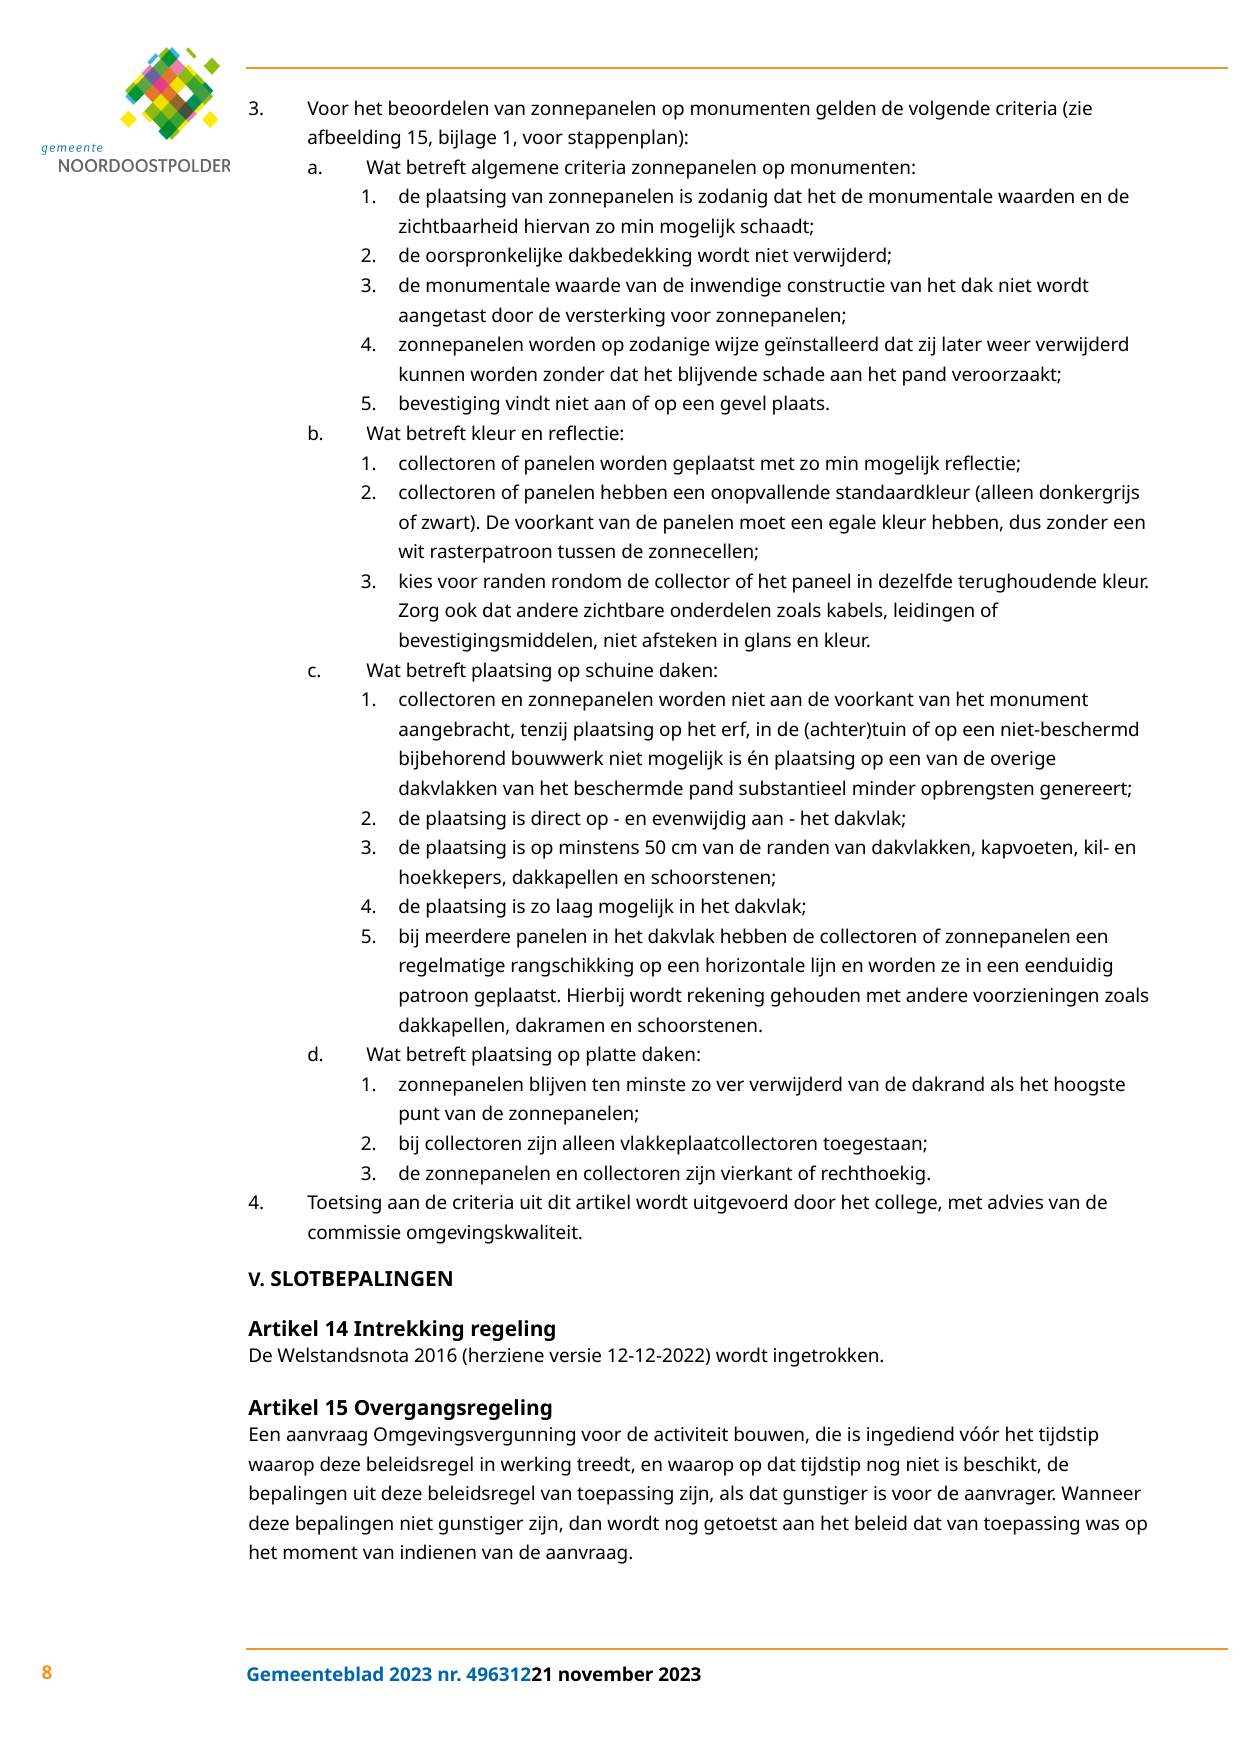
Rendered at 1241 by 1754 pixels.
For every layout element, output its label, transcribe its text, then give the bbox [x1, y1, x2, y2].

list de monumentale waarde van de inwendige constructie van het dak niet wordt aangetast door de versterking voor zonnepanelen; [361, 272, 1152, 328]
list collectoren of panelen hebben een onopvallende standaardkleur (alleen donkergrijs of zwart). De voorkant van de panelen moet een egale kleur hebben, dus zonder een wit rasterpatroon tussen de zonnecellen; [361, 479, 1152, 564]
list bij collectoren zijn alleen vlakkeplaatcollectoren toegestaan; [361, 1130, 1152, 1156]
list Wat betreft algemene criteria zonnepanelen op monumenten: [307, 154, 1152, 180]
list zonnepanelen worden op zodanige wijze geïnstalleerd dat zij later weer verwijderd kunnen worden zonder dat het blijvende schade aan het pand veroorzaakt; [361, 331, 1152, 387]
list Toetsing aan de criteria uit dit artikel wordt uitgevoerd door het college, met advies van de commissie omgevingskwaliteit. [248, 1189, 1152, 1245]
text Artikel 15 Overgangsregeling [248, 1393, 1152, 1421]
list de zonnepanelen en collectoren zijn vierkant of rechthoekig. [361, 1160, 1152, 1186]
list de plaatsing is op minstens 50 cm van de randen van dakvlakken, kapvoeten, kil- en hoekkepers, dakkapellen en schoorstenen; [361, 834, 1152, 890]
list de plaatsing van zonnepanelen is zodanig dat het de monumentale waarden en de zichtbaarheid hiervan zo min mogelijk schaadt; [361, 183, 1152, 239]
list de plaatsing is zo laag mogelijk in het dakvlak; [361, 893, 1152, 919]
text V. SLOTBEPALINGEN [248, 1264, 1152, 1293]
list kies voor randen rondom de collector of het paneel in dezelfde terughoudende kleur. Zorg ook dat andere zichtbare onderdelen zoals kabels, leidingen of bevestigingsmiddelen, niet afsteken in glans en kleur. [361, 568, 1152, 653]
picture [41, 47, 231, 172]
text Een aanvraag Omgevingsvergunning voor de activiteit bouwen, die is ingediend vóór het tijdstip waarop deze beleidsregel in werking treedt, en waarop op dat tijdstip nog niet is beschikt, de bepalingen uit deze beleidsregel van toepassing zijn, als dat gunstiger is voor de aanvrager. Wanneer deze bepalingen niet gunstiger zijn, dan wordt nog getoetst aan het beleid dat van toepassing was op het moment van indienen van de aanvraag. [248, 1421, 1152, 1565]
list collectoren en zonnepanelen worden niet aan de voorkant van het monument aangebracht, tenzij plaatsing op het erf, in de (achter)tuin of op een niet-beschermd bijbehorend bouwwerk niet mogelijk is én plaatsing op een van de overige dakvlakken van het beschermde pand substantieel minder opbrengsten genereert; [361, 686, 1152, 801]
list collectoren of panelen worden geplaatst met zo min mogelijk reflectie; [361, 450, 1152, 476]
list Voor het beoordelen van zonnepanelen op monumenten gelden de volgende criteria (zie afbeelding 15, bijlage 1, voor stappenplan): [248, 95, 1152, 150]
text Artikel 14 Intrekking regeling [248, 1314, 1152, 1342]
list de oorspronkelijke dakbedekking wordt niet verwijderd; [361, 243, 1152, 268]
list de plaatsing is direct op - en evenwijdig aan - het dakvlak; [361, 805, 1152, 831]
list Wat betreft kleur en reflectie: [307, 420, 1152, 446]
text De Welstandsnota 2016 (herziene versie 12-12-2022) wordt ingetrokken. [248, 1342, 1152, 1368]
list Wat betreft plaatsing op schuine daken: [307, 657, 1152, 683]
list zonnepanelen blijven ten minste zo ver verwijderd van de dakrand als het hoogste punt van de zonnepanelen; [361, 1071, 1152, 1126]
list bij meerdere panelen in het dakvlak hebben de collectoren of zonnepanelen een regelmatige rangschikking op een horizontale lijn en worden ze in een eenduidig patroon geplaatst. Hierbij wordt rekening gehouden met andere voorzieningen zoals dakkapellen, dakramen en schoorstenen. [361, 923, 1152, 1038]
list bevestiging vindt niet aan of op een gevel plaats. [361, 391, 1152, 416]
list Wat betreft plaatsing op platte daken: [307, 1041, 1152, 1067]
